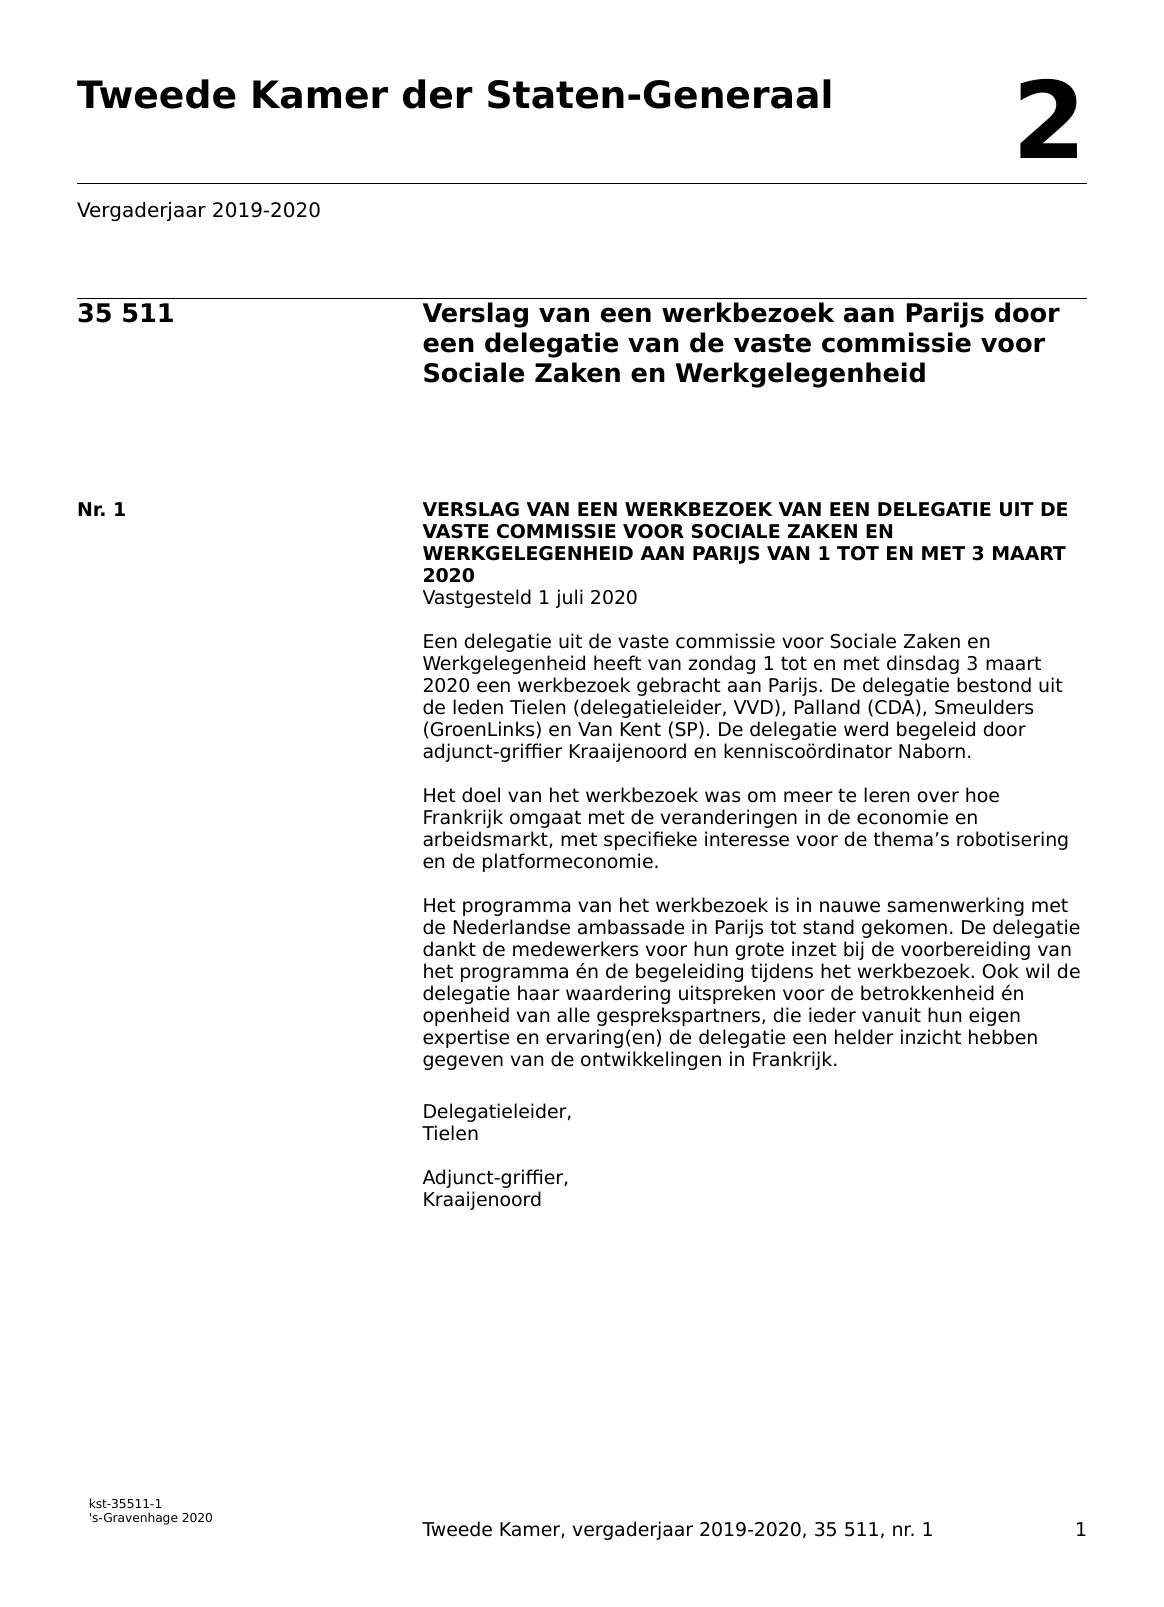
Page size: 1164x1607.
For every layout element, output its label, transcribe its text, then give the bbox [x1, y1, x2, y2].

text Vastgesteld 1 juli 2020 [422, 587, 1087, 609]
text Een delegatie uit de vaste commissie voor Sociale Zaken en Werkgelegenheid heeft van zondag 1 tot en met dinsdag 3 maart 2020 een werkbezoek gebracht aan Parijs. De delegatie bestond uit de leden Tielen (delegatieleider, VVD), Palland (CDA), Smeulders (GroenLinks) en Van Kent (SP). De delegatie werd begeleid door adjunct-griffier Kraaijenoord en kenniscoördinator Naborn. [422, 631, 1087, 763]
text Het programma van het werkbezoek is in nauwe samenwerking met de Nederlandse ambassade in Parijs tot stand gekomen. De delegatie dankt de medewerkers voor hun grote inzet bij de voorbereiding van het programma én de begeleiding tijdens het werkbezoek. Ook wil de delegatie haar waardering uitspreken voor de betrokkenheid én openheid van alle gesprekspartners, die ieder vanuit hun eigen expertise en ervaring(en) de delegatie een helder inzicht hebben gegeven van de ontwikkelingen in Frankrijk. [422, 895, 1087, 1071]
text Delegatieleider, Tielen [422, 1101, 1087, 1145]
subtitle 35 511 Verslag van een werkbezoek aan Parijs door een delegatie van de vaste commissie voor Sociale Zaken en Werkgelegenheid [77, 299, 1087, 388]
table_cell Vergaderjaar 2019-2020 [77, 184, 1087, 298]
table_header Tweede Kamer der Staten-Generaal [77, 59, 886, 183]
text kst-35511-1 [88, 1497, 323, 1511]
text 's-Gravenhage 2020 [88, 1511, 323, 1525]
table_header 2 [886, 59, 1087, 183]
text Het doel van het werkbezoek was om meer te leren over hoe Frankrijk omgaat met de veranderingen in de economie en arbeidsmarkt, met specifieke interesse voor de thema’s robotisering en de platformeconomie. [422, 785, 1087, 873]
subtitle Nr. 1 VERSLAG VAN EEN WERKBEZOEK VAN EEN DELEGATIE UIT DE VASTE COMMISSIE VOOR SOCIALE ZAKEN EN WERKGELEGENHEID AAN PARIJS VAN 1 TOT EN MET 3 MAART 2020 [77, 499, 1087, 587]
text Adjunct-griffier, Kraaijenoord [422, 1167, 1087, 1211]
